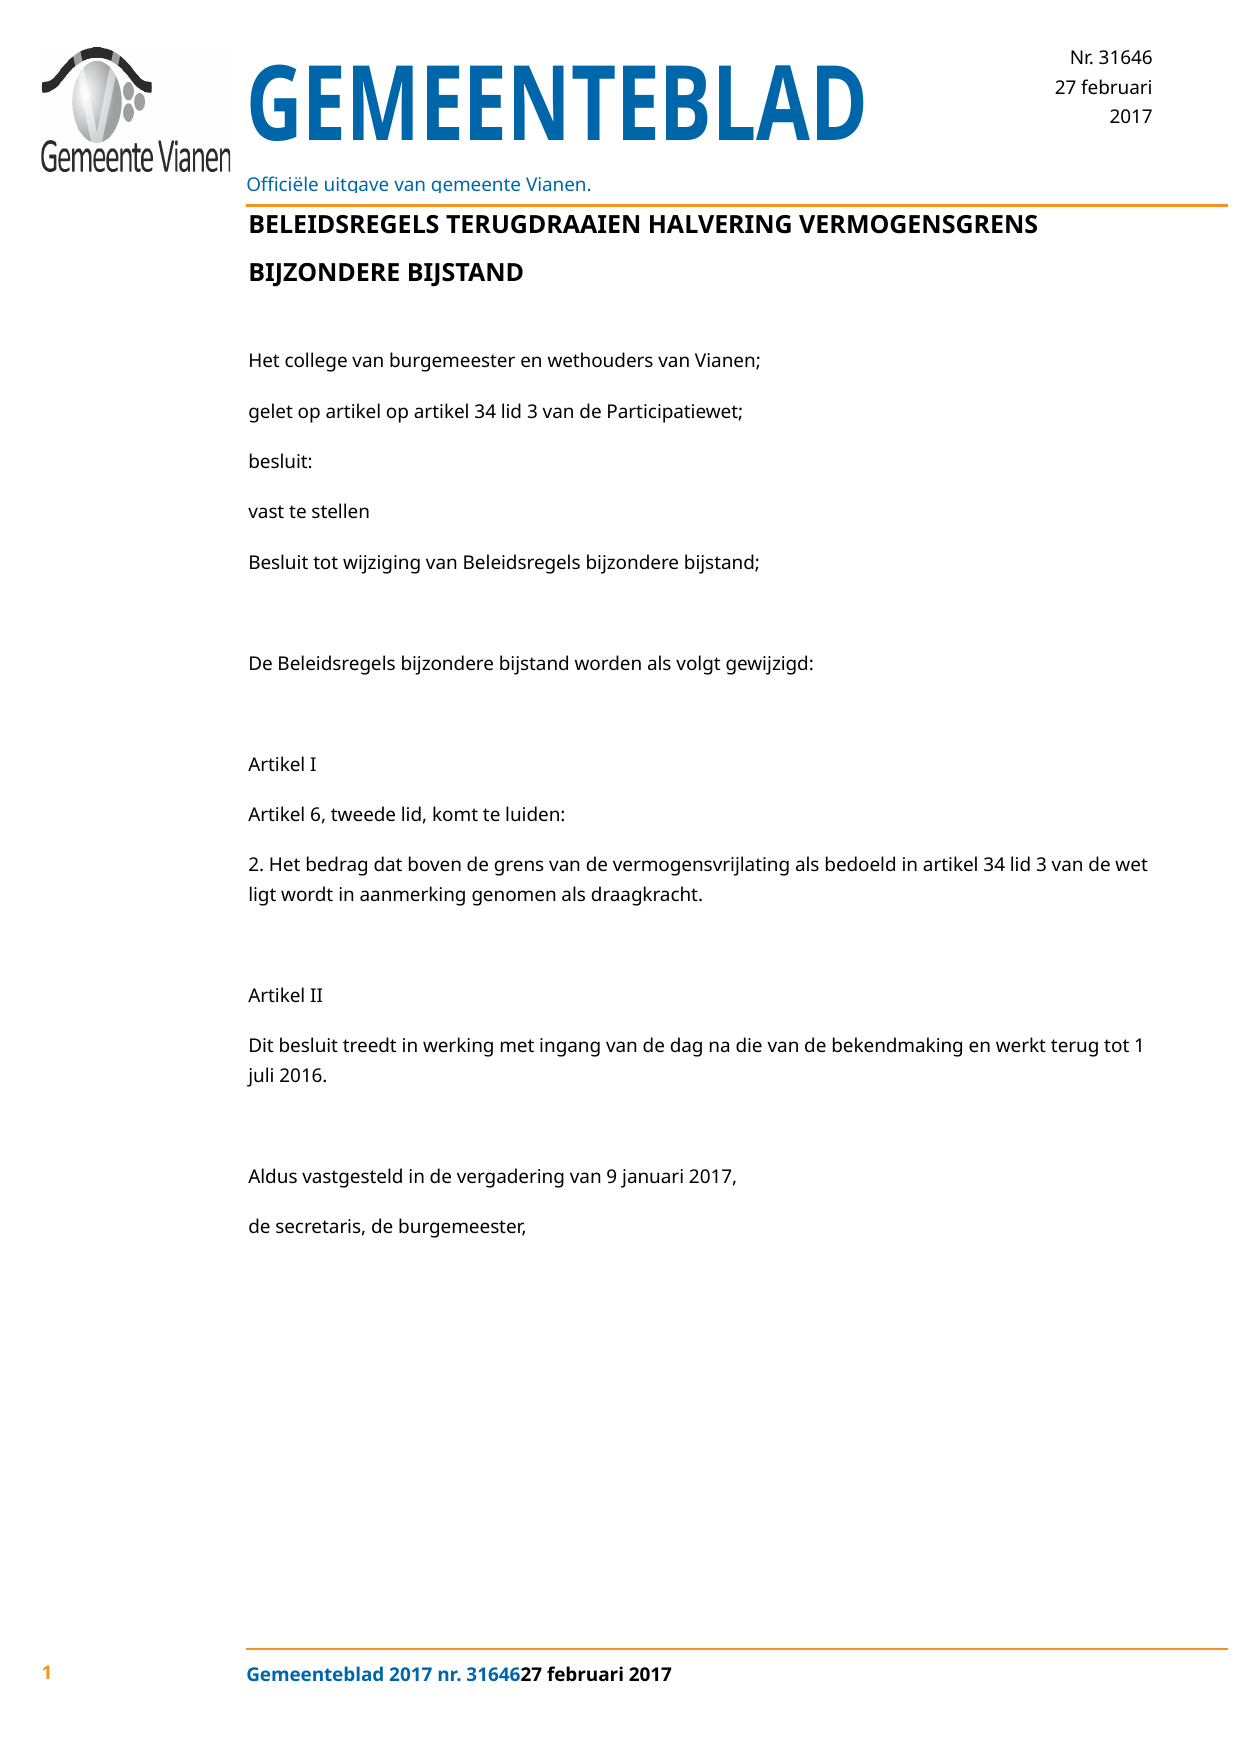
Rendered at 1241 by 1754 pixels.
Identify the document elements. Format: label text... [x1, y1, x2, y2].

text besluit: [248, 448, 1152, 474]
picture [41, 47, 231, 172]
text 2. Het bedrag dat boven de grens van de vermogensvrijlating als bedoeld in artikel 34 lid 3 van de wet ligt wordt in aanmerking genomen als draagkracht. [248, 852, 1152, 907]
text gelet op artikel op artikel 34 lid 3 van de Participatiewet; [248, 398, 1152, 424]
text Het college van burgemeester en wethouders van Vianen; [248, 347, 1152, 373]
text vast te stellen [248, 499, 1152, 524]
text Aldus vastgesteld in de vergadering van 9 januari 2017, [248, 1163, 1152, 1189]
text De Beleidsregels bijzondere bijstand worden als volgt gewijzigd: [248, 650, 1152, 676]
text de secretaris, de burgemeester, [248, 1213, 1152, 1239]
text Artikel II [248, 982, 1152, 1008]
text Besluit tot wijziging van Beleidsregels bijzondere bijstand; [248, 549, 1152, 575]
text Artikel I [248, 751, 1152, 777]
text BELEIDSREGELS TERUGDRAAIEN HALVERING VERMOGENSGRENS BIJZONDERE BIJSTAND [248, 207, 1152, 288]
text Dit besluit treedt in werking met ingang van de dag na die van de bekendmaking en werkt terug tot 1 juli 2016. [248, 1032, 1152, 1088]
text Artikel 6, tweede lid, komt te luiden: [248, 801, 1152, 827]
